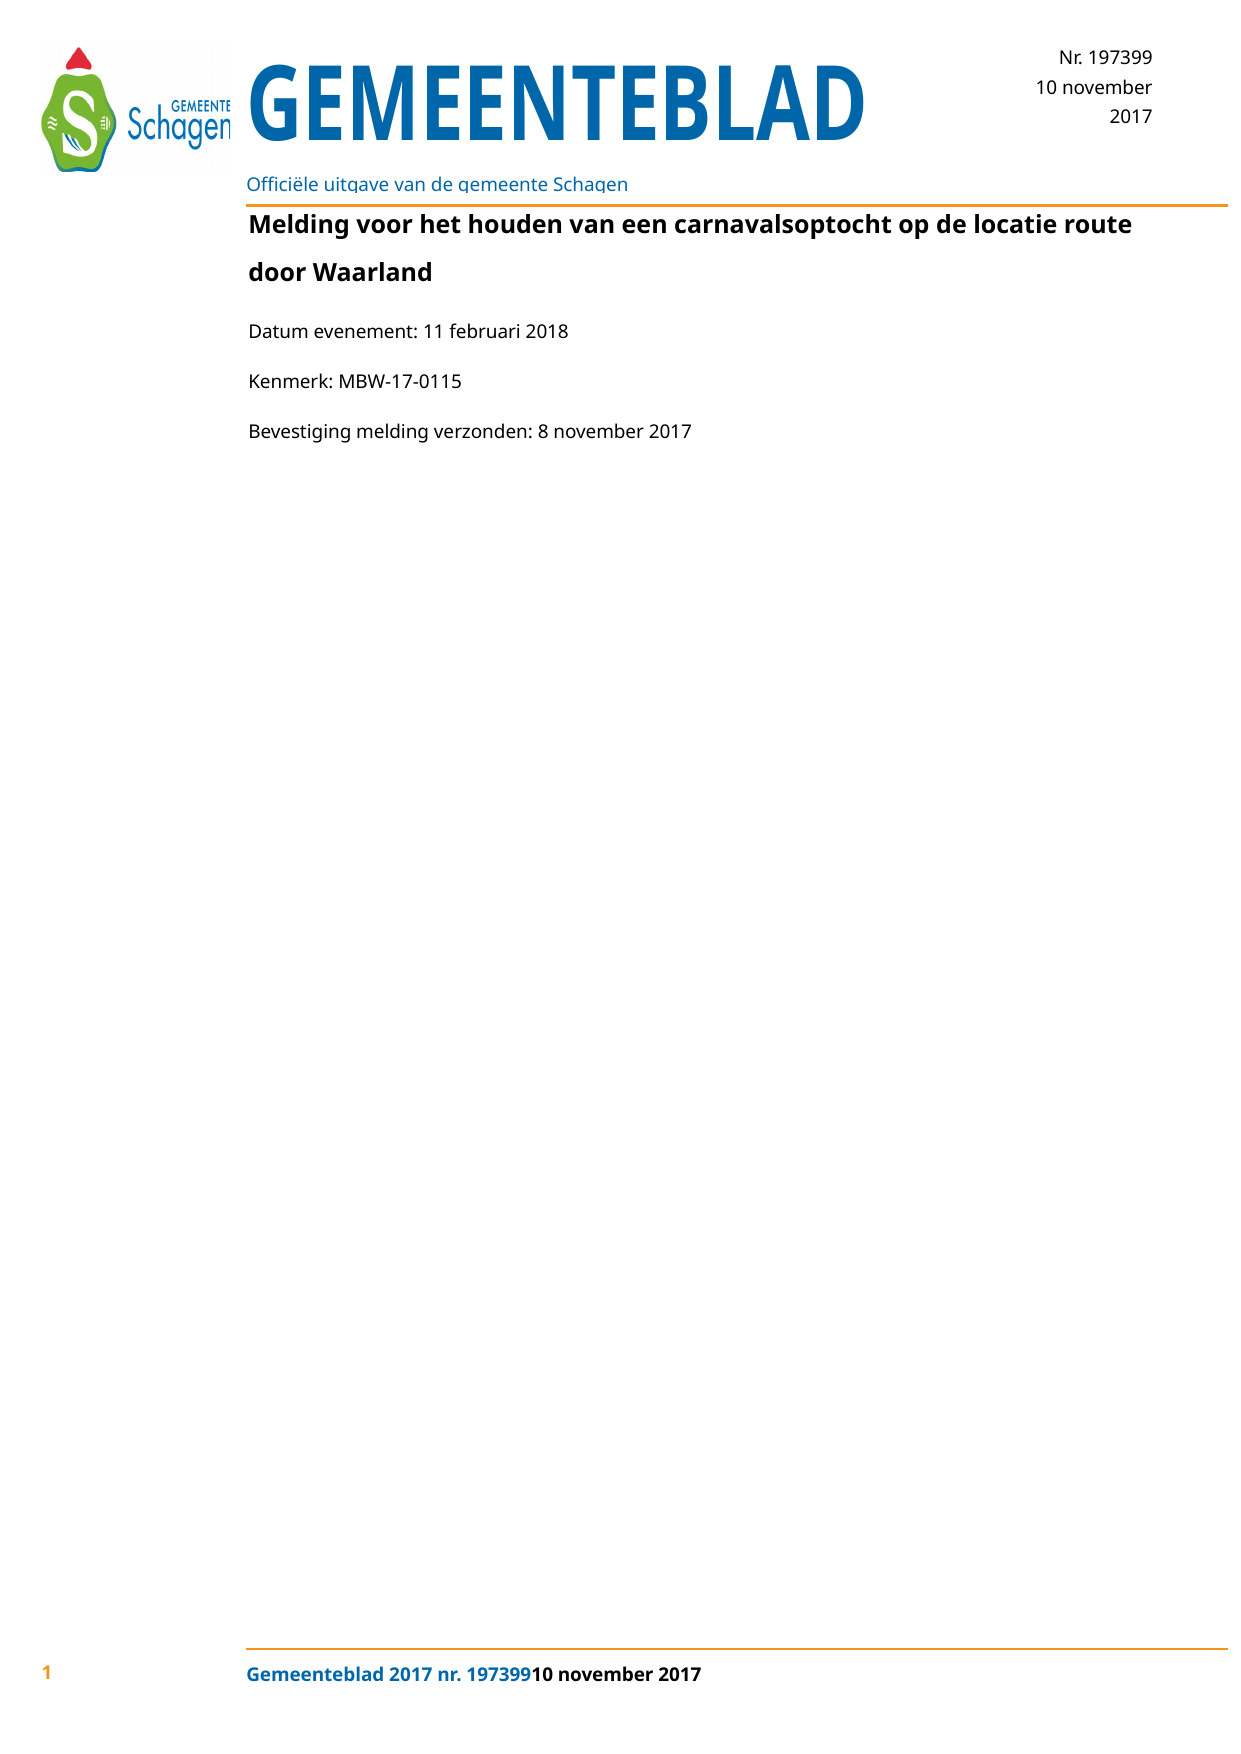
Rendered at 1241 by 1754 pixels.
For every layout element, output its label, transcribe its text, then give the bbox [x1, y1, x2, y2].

text Datum evenement: 11 februari 2018 [248, 318, 1152, 344]
text Melding voor het houden van een carnavalsoptocht op de locatie route door Waarland [248, 207, 1152, 288]
text Kenmerk: MBW-17-0115 [248, 368, 1152, 394]
text Bevestiging melding verzonden: 8 november 2017 [248, 419, 1152, 444]
picture [41, 47, 231, 172]
